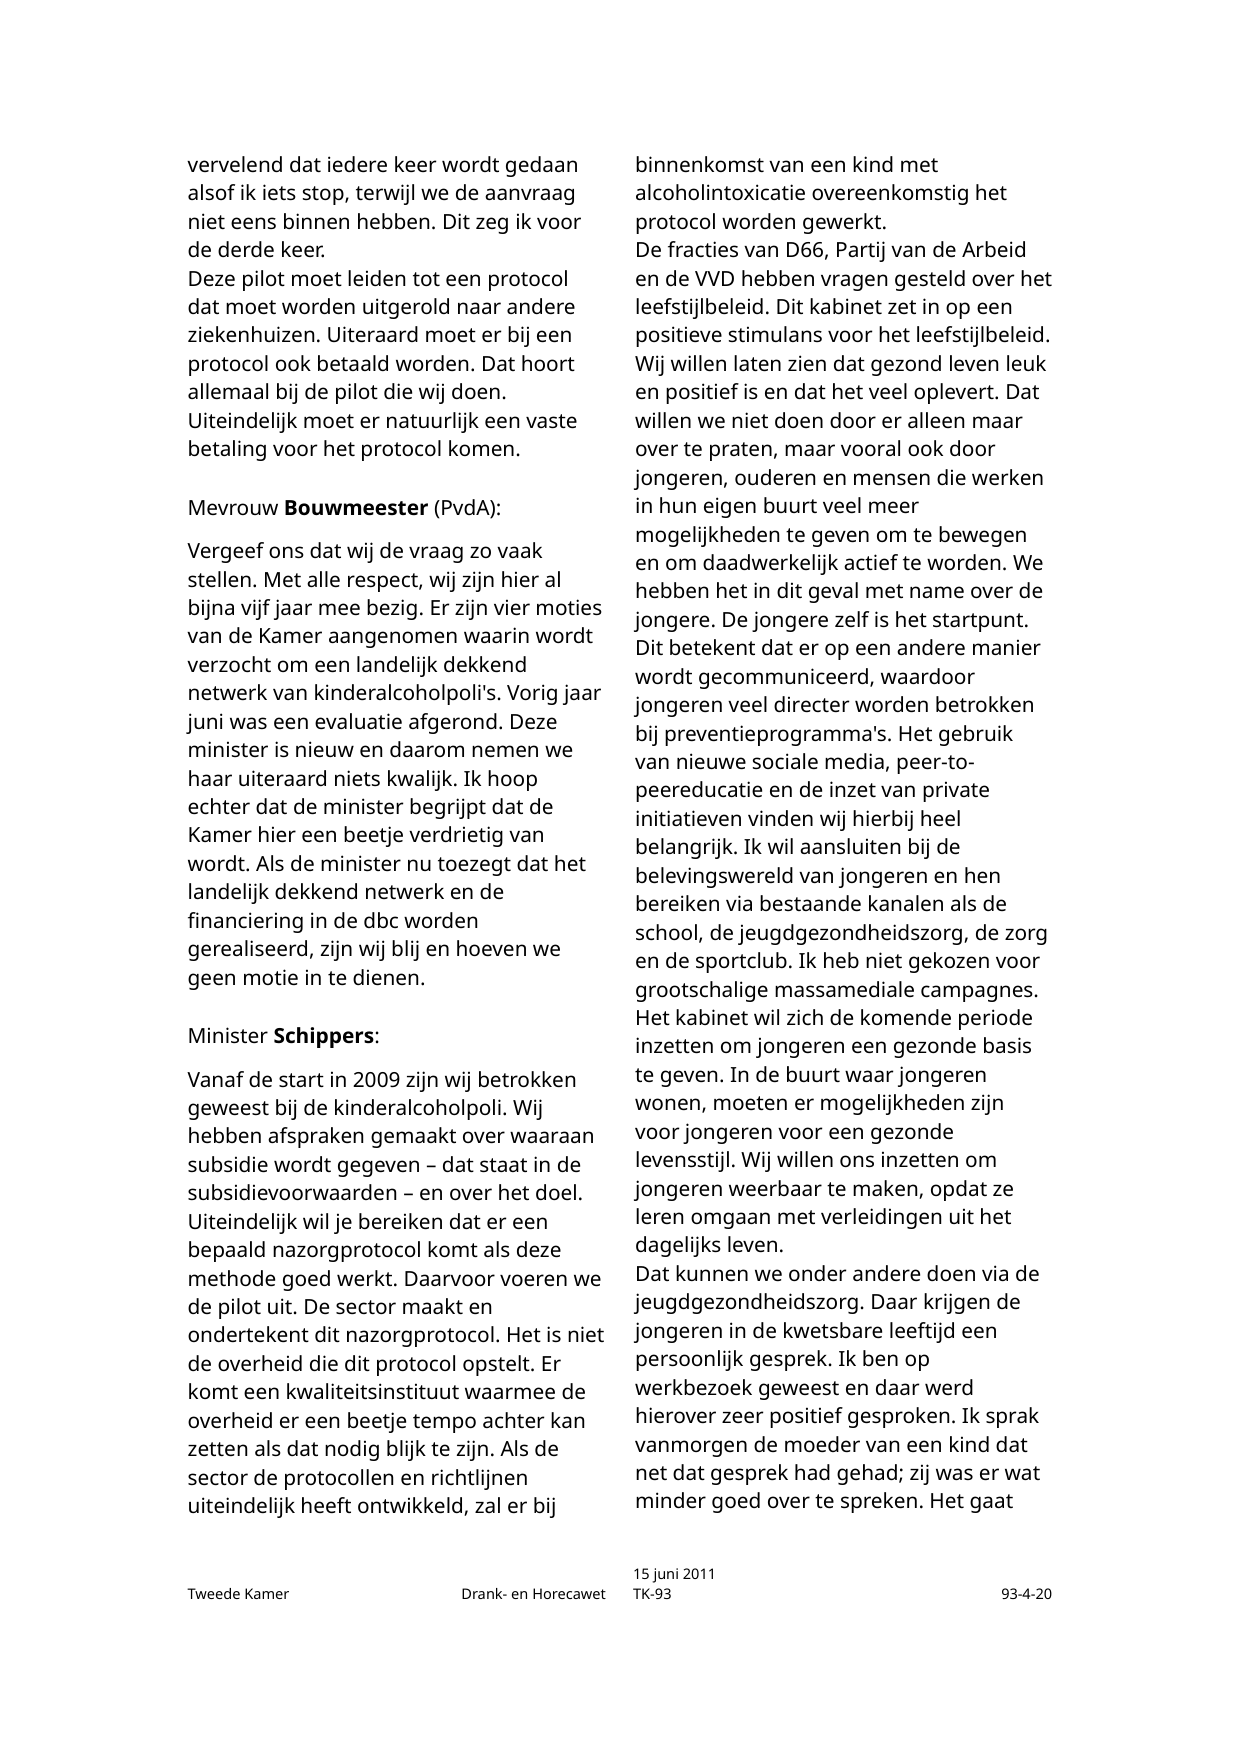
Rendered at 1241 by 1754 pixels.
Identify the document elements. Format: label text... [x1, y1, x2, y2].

text Vergeef ons dat wij de vraag zo vaak stellen. Met alle respect, wij zijn hier al bijna vijf jaar mee bezig. Er zijn vier moties van de Kamer aangenomen waarin wordt verzocht om een landelijk dekkend netwerk van kinderalcoholpoli's. Vorig jaar juni was een evaluatie afgerond. Deze minister is nieuw en daarom nemen we haar uiteraard niets kwalijk. Ik hoop echter dat de minister begrijpt dat de Kamer hier een beetje verdrietig van wordt. Als de minister nu toezegt dat het landelijk dekkend netwerk en de financiering in de dbc worden gerealiseerd, zijn wij blij en hoeven we geen motie in te dienen. [187, 536, 605, 991]
text Vanaf de start in 2009 zijn wij betrokken geweest bij de kinderalcoholpoli. Wij hebben afspraken gemaakt over waaraan subsidie wordt gegeven – dat staat in de subsidievoorwaarden – en over het doel. Uiteindelijk wil je bereiken dat er een bepaald nazorgprotocol komt als deze methode goed werkt. Daarvoor voeren we de pilot uit. De sector maakt en ondertekent dit nazorgprotocol. Het is niet de overheid die dit protocol opstelt. Er komt een kwaliteitsinstituut waarmee de overheid er een beetje tempo achter kan zetten als dat nodig blijk te zijn. Als de sector de protocollen en richtlijnen uiteindelijk heeft ontwikkeld, zal er bij [187, 1065, 605, 1520]
text Deze pilot moet leiden tot een protocol dat moet worden uitgerold naar andere ziekenhuizen. Uiteraard moet er bij een protocol ook betaald worden. Dat hoort allemaal bij de pilot die wij doen. Uiteindelijk moet er natuurlijk een vaste betaling voor het protocol komen. [187, 264, 605, 463]
text vervelend dat iedere keer wordt gedaan alsof ik iets stop, terwijl we de aanvraag niet eens binnen hebben. Dit zeg ik voor de derde keer. [187, 150, 605, 264]
text Dat kunnen we onder andere doen via de jeugdgezondheidszorg. Daar krijgen de jongeren in de kwetsbare leeftijd een persoonlijk gesprek. Ik ben op werkbezoek geweest en daar werd hierover zeer positief gesproken. Ik sprak vanmorgen de moeder van een kind dat net dat gesprek had gehad; zij was er wat minder goed over te spreken. Het gaat [635, 1259, 1053, 1515]
text Minister Schippers: [187, 1021, 605, 1050]
text binnenkomst van een kind met alcoholintoxicatie overeenkomstig het protocol worden gewerkt. [635, 150, 1053, 235]
text De fracties van D66, Partij van de Arbeid en de VVD hebben vragen gesteld over het leefstijlbeleid. Dit kabinet zet in op een positieve stimulans voor het leefstijlbeleid. Wij willen laten zien dat gezond leven leuk en positief is en dat het veel oplevert. Dat willen we niet doen door er alleen maar over te praten, maar vooral ook door jongeren, ouderen en mensen die werken in hun eigen buurt veel meer mogelijkheden te geven om te bewegen en om daadwerkelijk actief te worden. We hebben het in dit geval met name over de jongere. De jongere zelf is het startpunt. Dit betekent dat er op een andere manier wordt gecommuniceerd, waardoor jongeren veel directer worden betrokken bij preventieprogramma's. Het gebruik van nieuwe sociale media, peer-to-peereducatie en de inzet van private initiatieven vinden wij hierbij heel belangrijk. Ik wil aansluiten bij de belevingswereld van jongeren en hen bereiken via bestaande kanalen als de school, de jeugdgezondheidszorg, de zorg en de sportclub. Ik heb niet gekozen voor grootschalige massamediale campagnes. Het kabinet wil zich de komende periode inzetten om jongeren een gezonde basis te geven. In de buurt waar jongeren wonen, moeten er mogelijkheden zijn voor jongeren voor een gezonde levensstijl. Wij willen ons inzetten om jongeren weerbaar te maken, opdat ze leren omgaan met verleidingen uit het dagelijks leven. [635, 235, 1053, 1259]
text Mevrouw Bouwmeester (PvdA): [187, 493, 605, 521]
